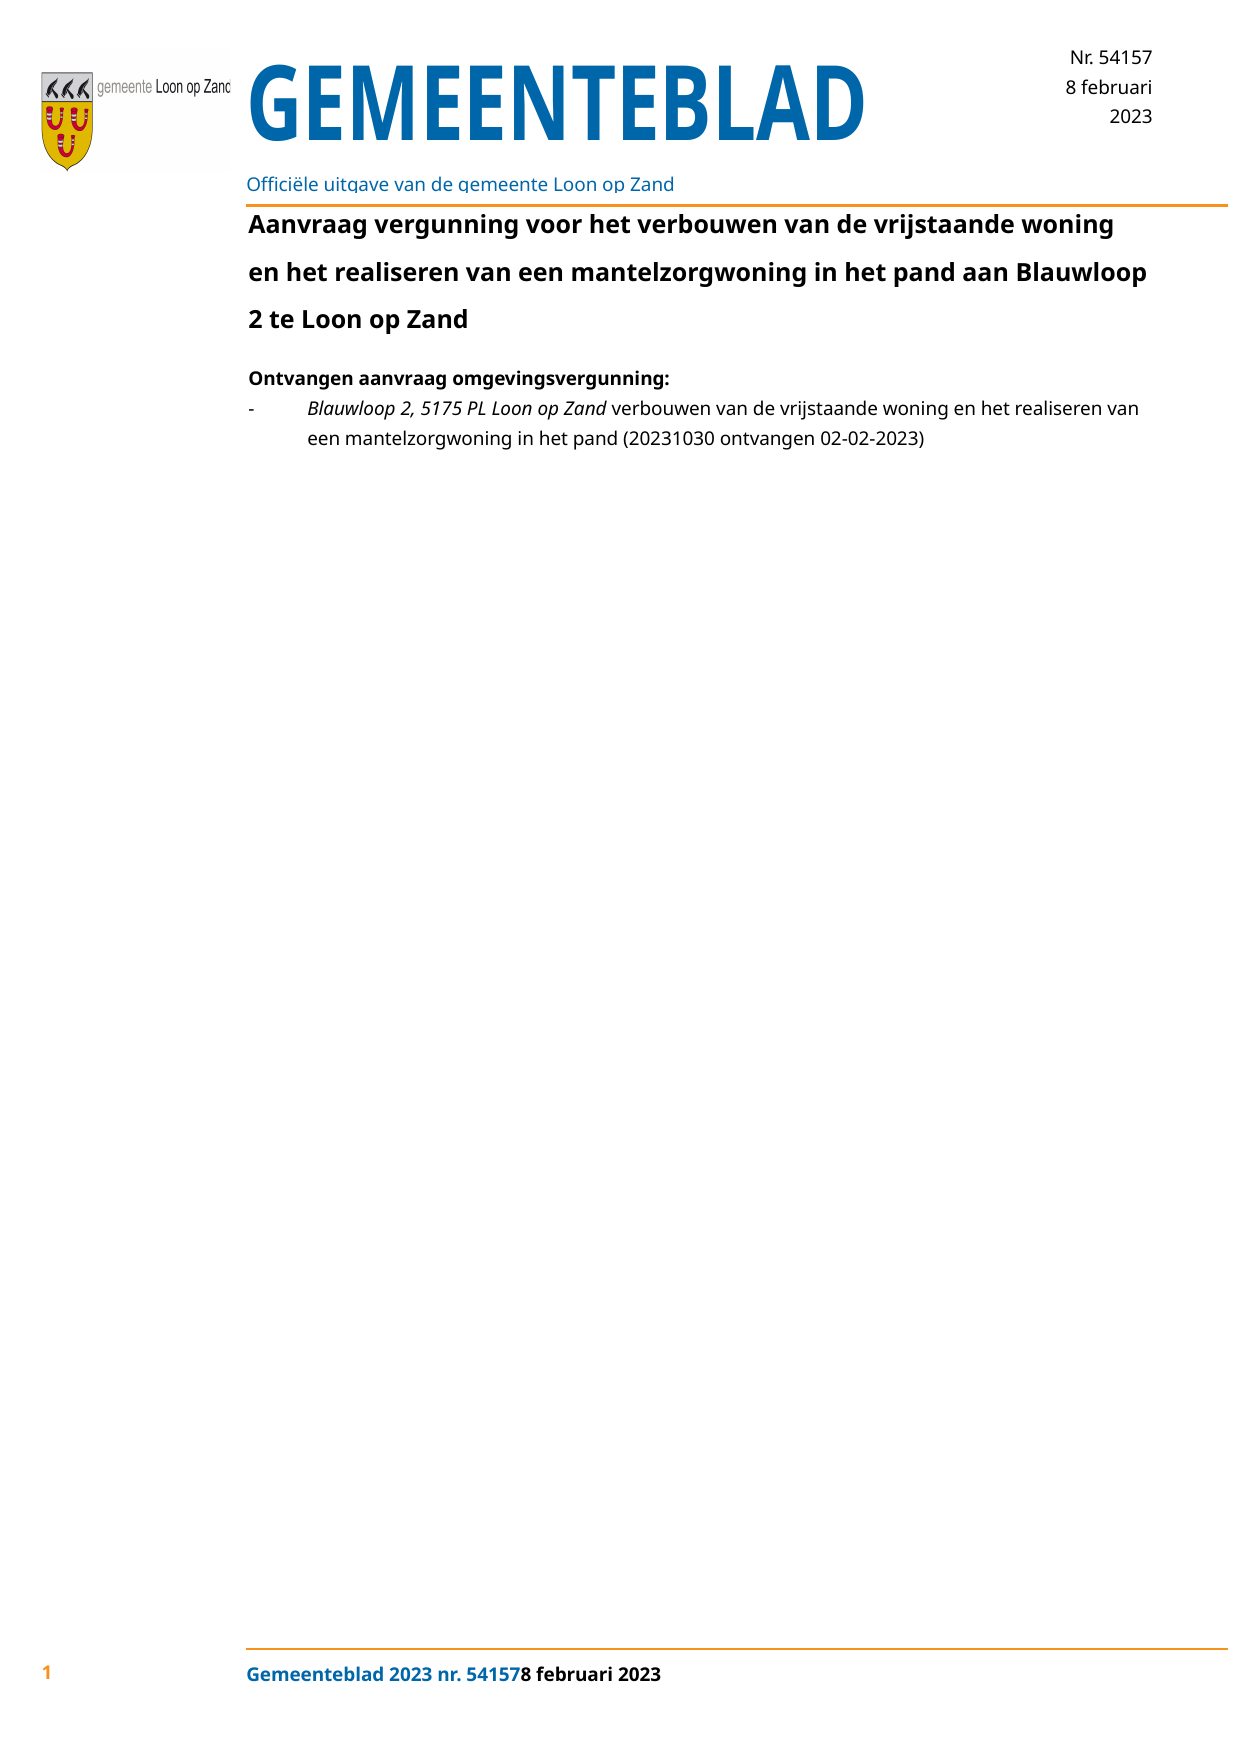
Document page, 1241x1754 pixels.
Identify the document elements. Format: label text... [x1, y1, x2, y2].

picture [41, 47, 231, 172]
text Ontvangen aanvraag omgevingsvergunning: [248, 366, 1152, 391]
text Aanvraag vergunning voor het verbouwen van de vrijstaande woning en het realiseren van een mantelzorgwoning in het pand aan Blauwloop 2 te Loon op Zand [248, 207, 1152, 336]
list Blauwloop 2, 5175 PL Loon op Zand verbouwen van de vrijstaande woning en het realiseren van een mantelzorgwoning in het pand (20231030 ontvangen 02-02-2023) [248, 395, 1152, 450]
